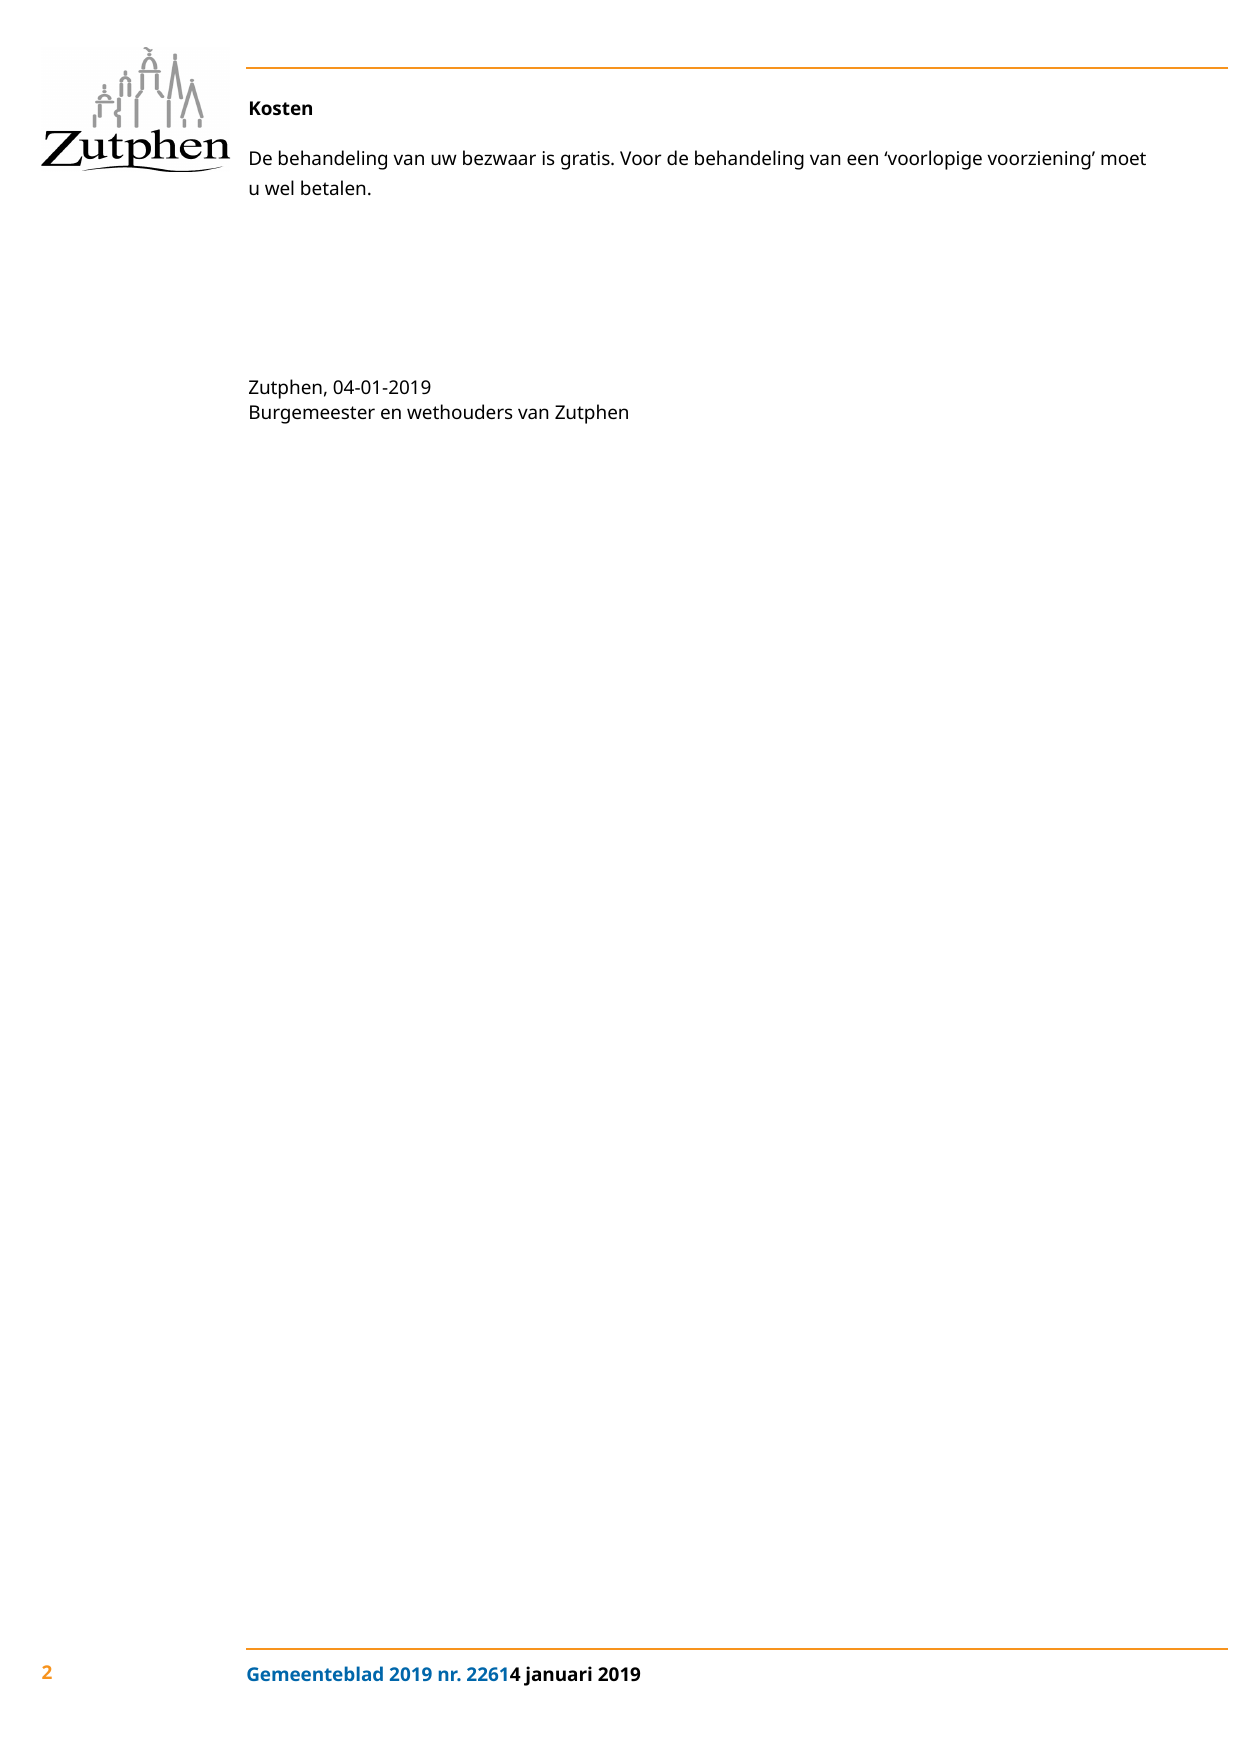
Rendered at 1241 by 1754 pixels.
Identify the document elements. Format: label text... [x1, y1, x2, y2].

text De behandeling van uw bezwaar is gratis. Voor de behandeling van een ‘voorlopige voorziening’ moet u wel betalen. [248, 145, 1152, 201]
picture [41, 47, 231, 172]
text Burgemeester en wethouders van Zutphen [248, 399, 1152, 425]
text Zutphen, 04-01-2019 [248, 374, 1152, 399]
text Kosten [248, 95, 1152, 121]
